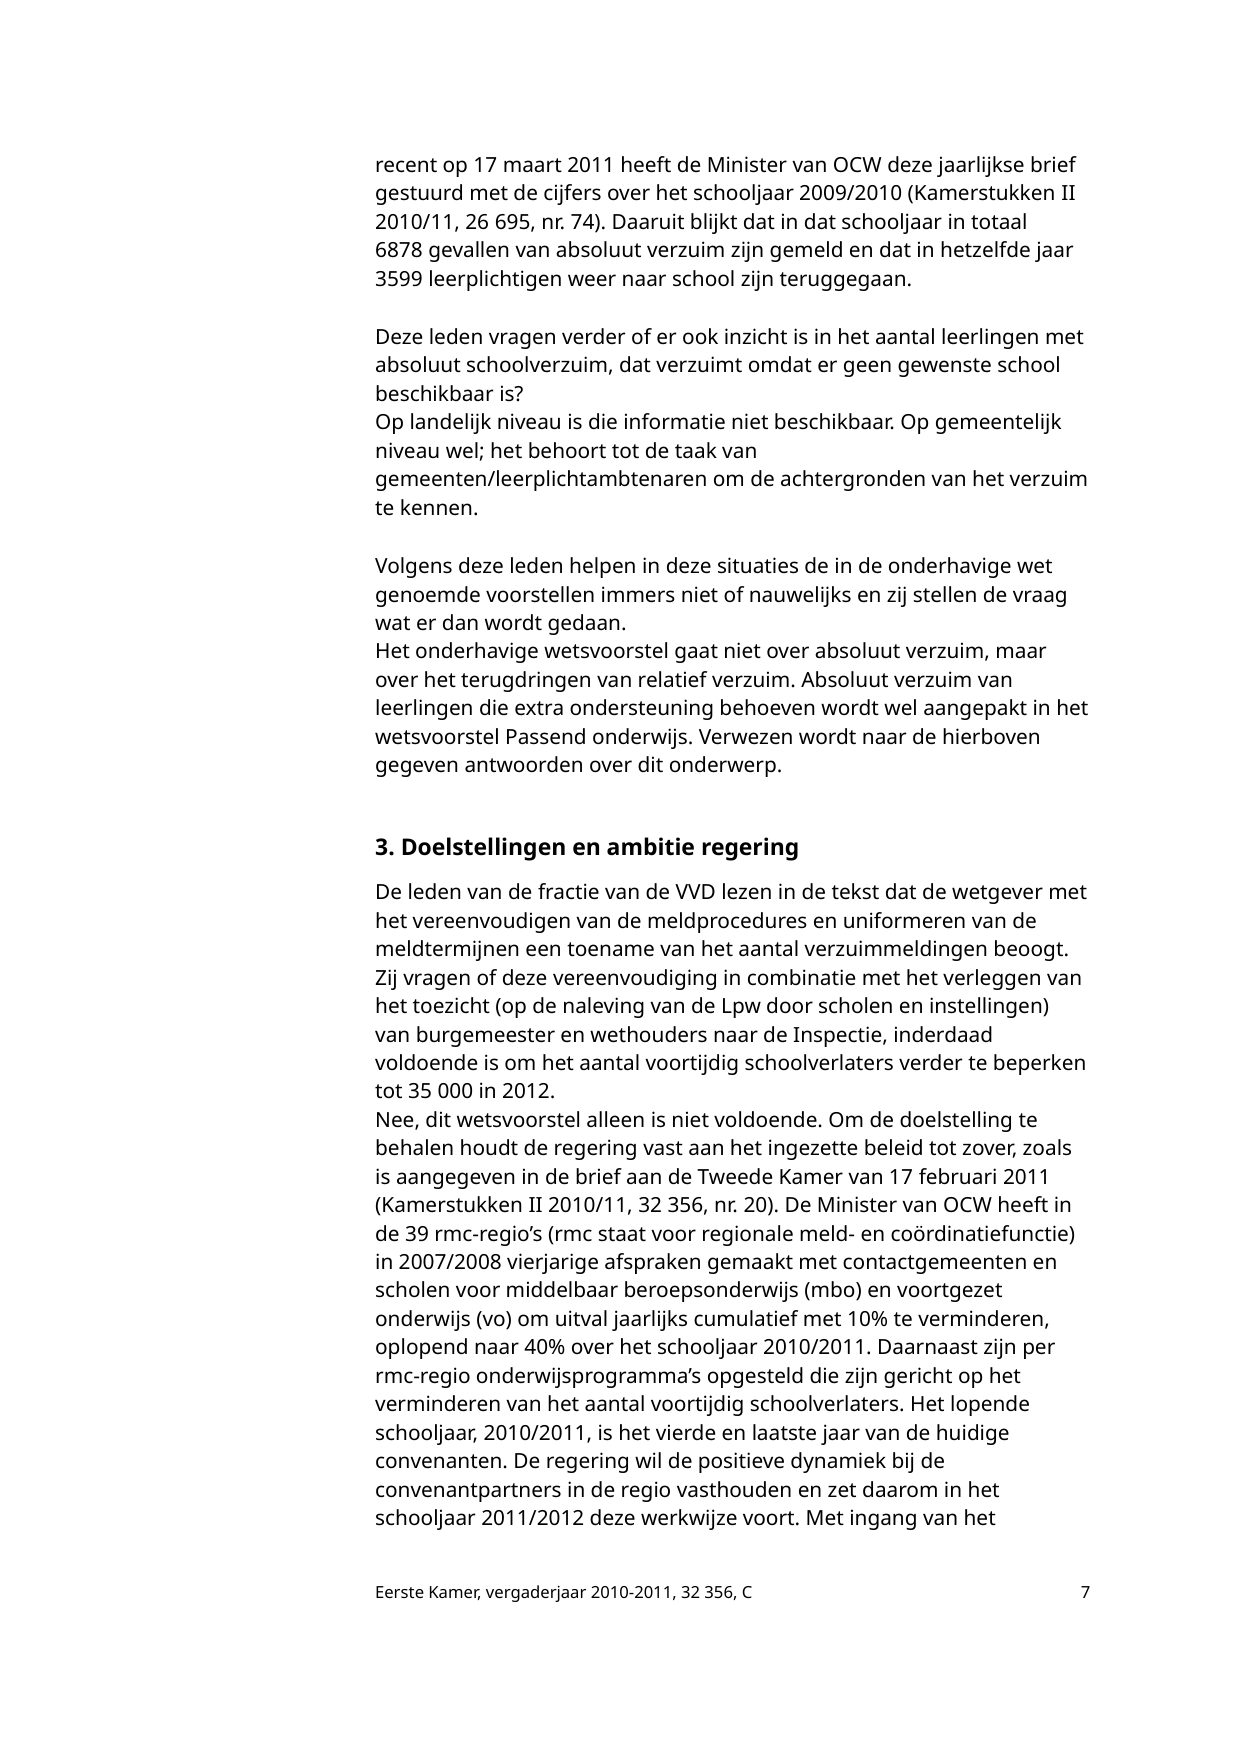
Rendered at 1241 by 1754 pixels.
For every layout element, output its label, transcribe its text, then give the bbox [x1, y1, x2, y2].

text recent op 17 maart 2011 heeft de Minister van OCW deze jaarlijkse brief gestuurd met de cijfers over het schooljaar 2009/2010 (Kamerstukken II 2010/11, 26 695, nr. 74). Daaruit blijkt dat in dat schooljaar in totaal 6878 gevallen van absoluut verzuim zijn gemeld en dat in hetzelfde jaar 3599 leerplichtigen weer naar school zijn teruggegaan. [375, 150, 1090, 292]
text Deze leden vragen verder of er ook inzicht is in het aantal leerlingen met absoluut schoolverzuim, dat verzuimt omdat er geen gewenste school beschikbaar is? [375, 322, 1090, 407]
text Nee, dit wetsvoorstel alleen is niet voldoende. Om de doelstelling te behalen houdt de regering vast aan het ingezette beleid tot zover, zoals is aangegeven in de brief aan de Tweede Kamer van 17 februari 2011 (Kamerstukken II 2010/11, 32 356, nr. 20). De Minister van OCW heeft in de 39 rmc-regio’s (rmc staat voor regionale meld- en coördinatiefunctie) in 2007/2008 vierjarige afspraken gemaakt met contactgemeenten en scholen voor middelbaar beroepsonderwijs (mbo) en voortgezet onderwijs (vo) om uitval jaarlijks cumulatief met 10% te verminderen, oplopend naar 40% over het schooljaar 2010/2011. Daarnaast zijn per rmc-regio onderwijsprogramma’s opgesteld die zijn gericht op het verminderen van het aantal voortijdig schoolverlaters. Het lopende schooljaar, 2010/2011, is het vierde en laatste jaar van de huidige convenanten. De regering wil de positieve dynamiek bij de convenantpartners in de regio vasthouden en zet daarom in het schooljaar 2011/2012 deze werkwijze voort. Met ingang van het [375, 1105, 1090, 1532]
text Het onderhavige wetsvoorstel gaat niet over absoluut verzuim, maar over het terugdringen van relatief verzuim. Absoluut verzuim van leerlingen die extra ondersteuning behoeven wordt wel aangepakt in het wetsvoorstel Passend onderwijs. Verwezen wordt naar de hierboven gegeven antwoorden over dit onderwerp. [375, 637, 1090, 779]
text De leden van de fractie van de VVD lezen in de tekst dat de wetgever met het vereenvoudigen van de meldprocedures en uniformeren van de meldtermijnen een toename van het aantal verzuimmeldingen beoogt. Zij vragen of deze vereenvoudiging in combinatie met het verleggen van het toezicht (op de naleving van de Lpw door scholen en instellingen) van burgemeester en wethouders naar de Inspectie, inderdaad voldoende is om het aantal voortijdig schoolverlaters verder te beperken tot 35 000 in 2012. [375, 877, 1090, 1105]
text Volgens deze leden helpen in deze situaties de in de onderhavige wet genoemde voorstellen immers niet of nauwelijks en zij stellen de vraag wat er dan wordt gedaan. [375, 551, 1090, 637]
text Op landelijk niveau is die informatie niet beschikbaar. Op gemeentelijk niveau wel; het behoort tot de taak van gemeenten/leerplichtambtenaren om de achtergronden van het verzuim te kennen. [375, 407, 1090, 521]
subtitle 3. Doelstellingen en ambitie regering [375, 831, 1090, 862]
